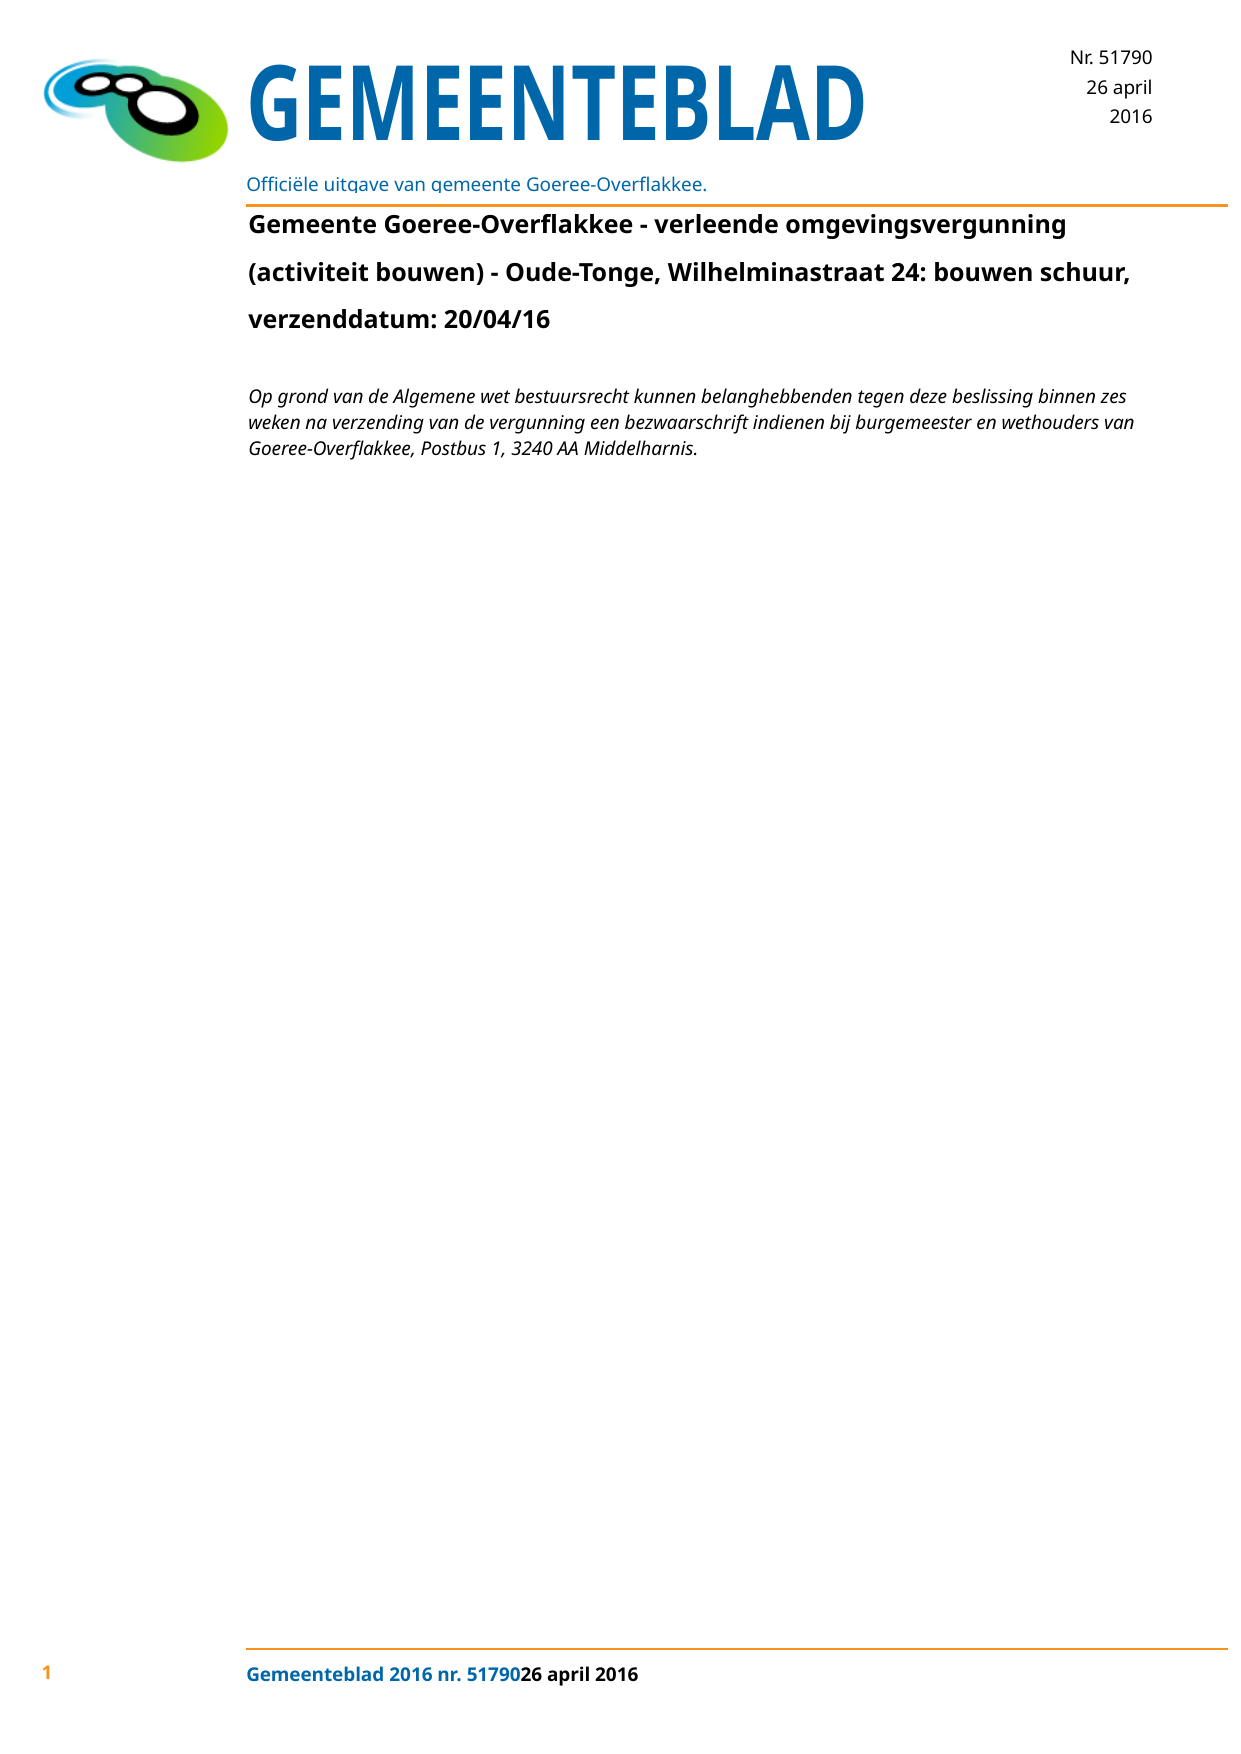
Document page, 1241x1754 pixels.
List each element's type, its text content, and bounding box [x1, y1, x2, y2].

picture [41, 47, 231, 172]
text Gemeente Goeree-Overflakkee - verleende omgevingsvergunning (activiteit bouwen) - Oude-Tonge, Wilhelminastraat 24: bouwen schuur, verzenddatum: 20/04/16 [248, 207, 1152, 336]
text Op grond van de Algemene wet bestuursrecht kunnen belanghebbenden tegen deze beslissing binnen zes weken na verzending van de vergunning een bezwaarschrift indienen bij burgemeester en wethouders van Goeree-Overflakkee, Postbus 1, 3240 AA Middelharnis. [248, 384, 1152, 461]
